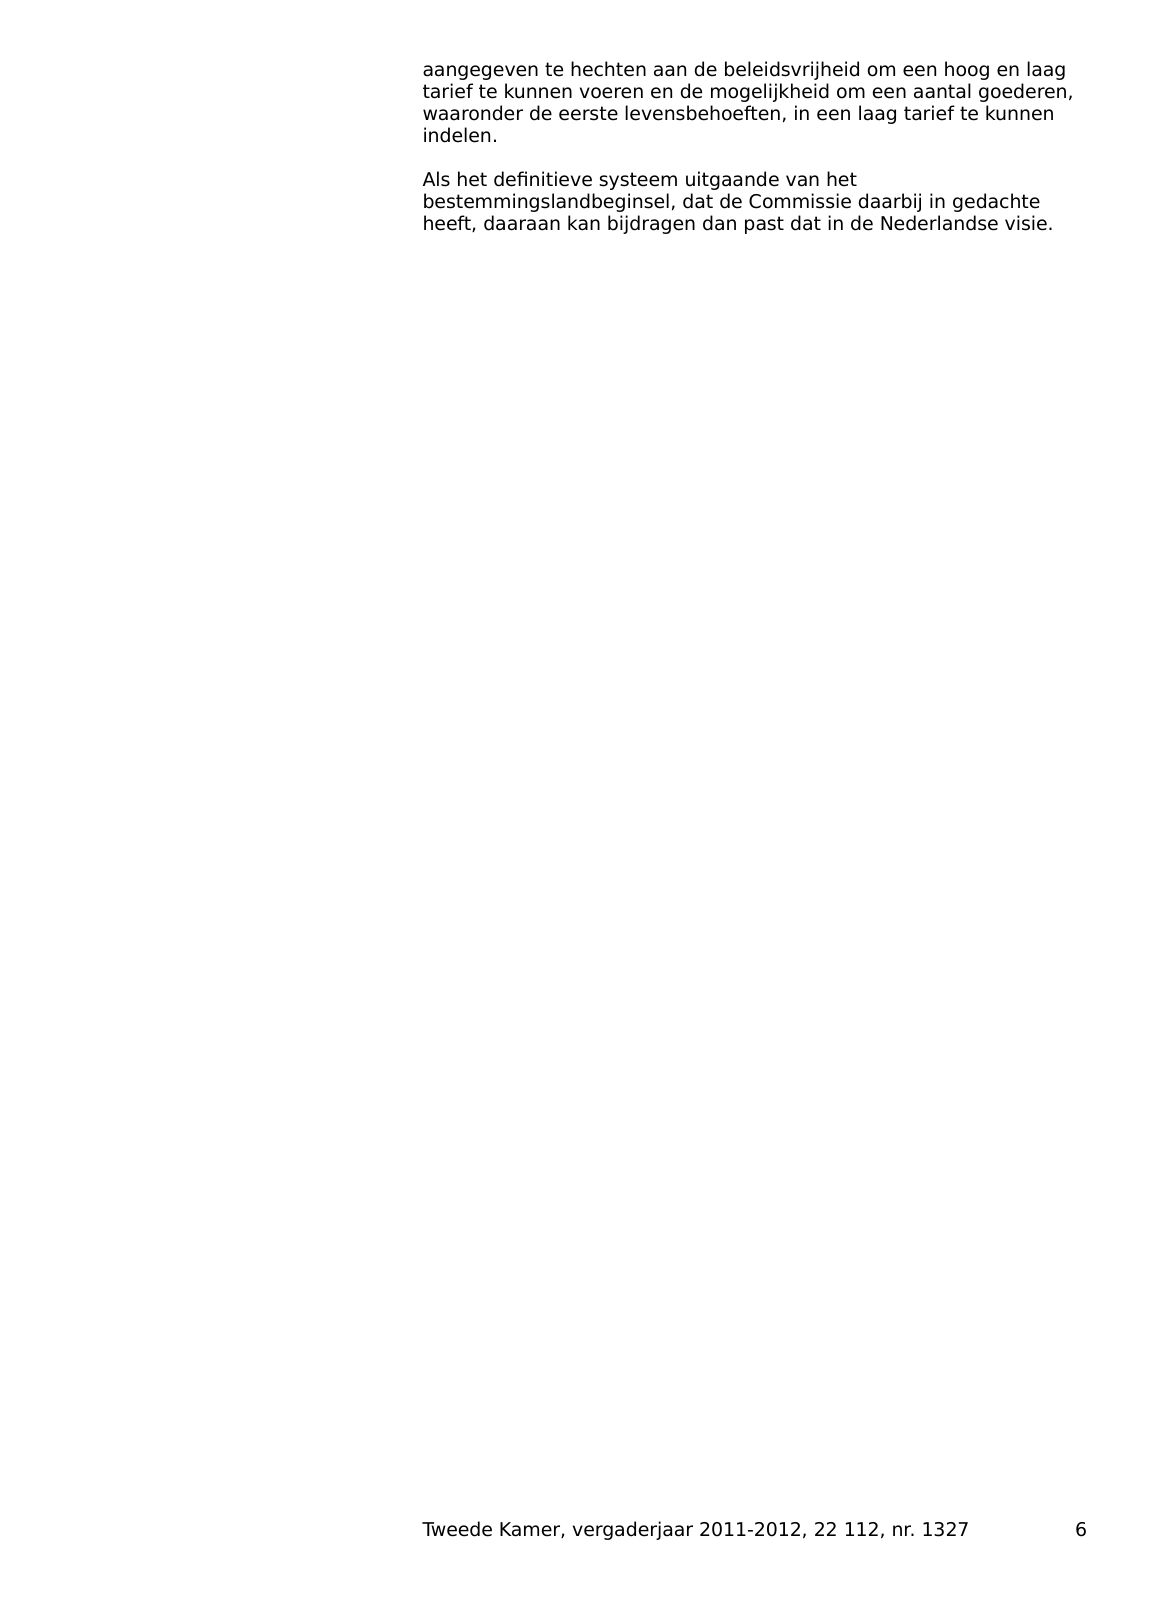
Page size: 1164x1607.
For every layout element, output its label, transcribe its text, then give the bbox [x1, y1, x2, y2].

text aangegeven te hechten aan de beleidsvrijheid om een hoog en laag tarief te kunnen voeren en de mogelijkheid om een aantal goederen, waaronder de eerste levensbehoeften, in een laag tarief te kunnen indelen. [422, 59, 1087, 147]
text Als het definitieve systeem uitgaande van het bestemmingslandbeginsel, dat de Commissie daarbij in gedachte heeft, daaraan kan bijdragen dan past dat in de Nederlandse visie. [422, 169, 1087, 235]
